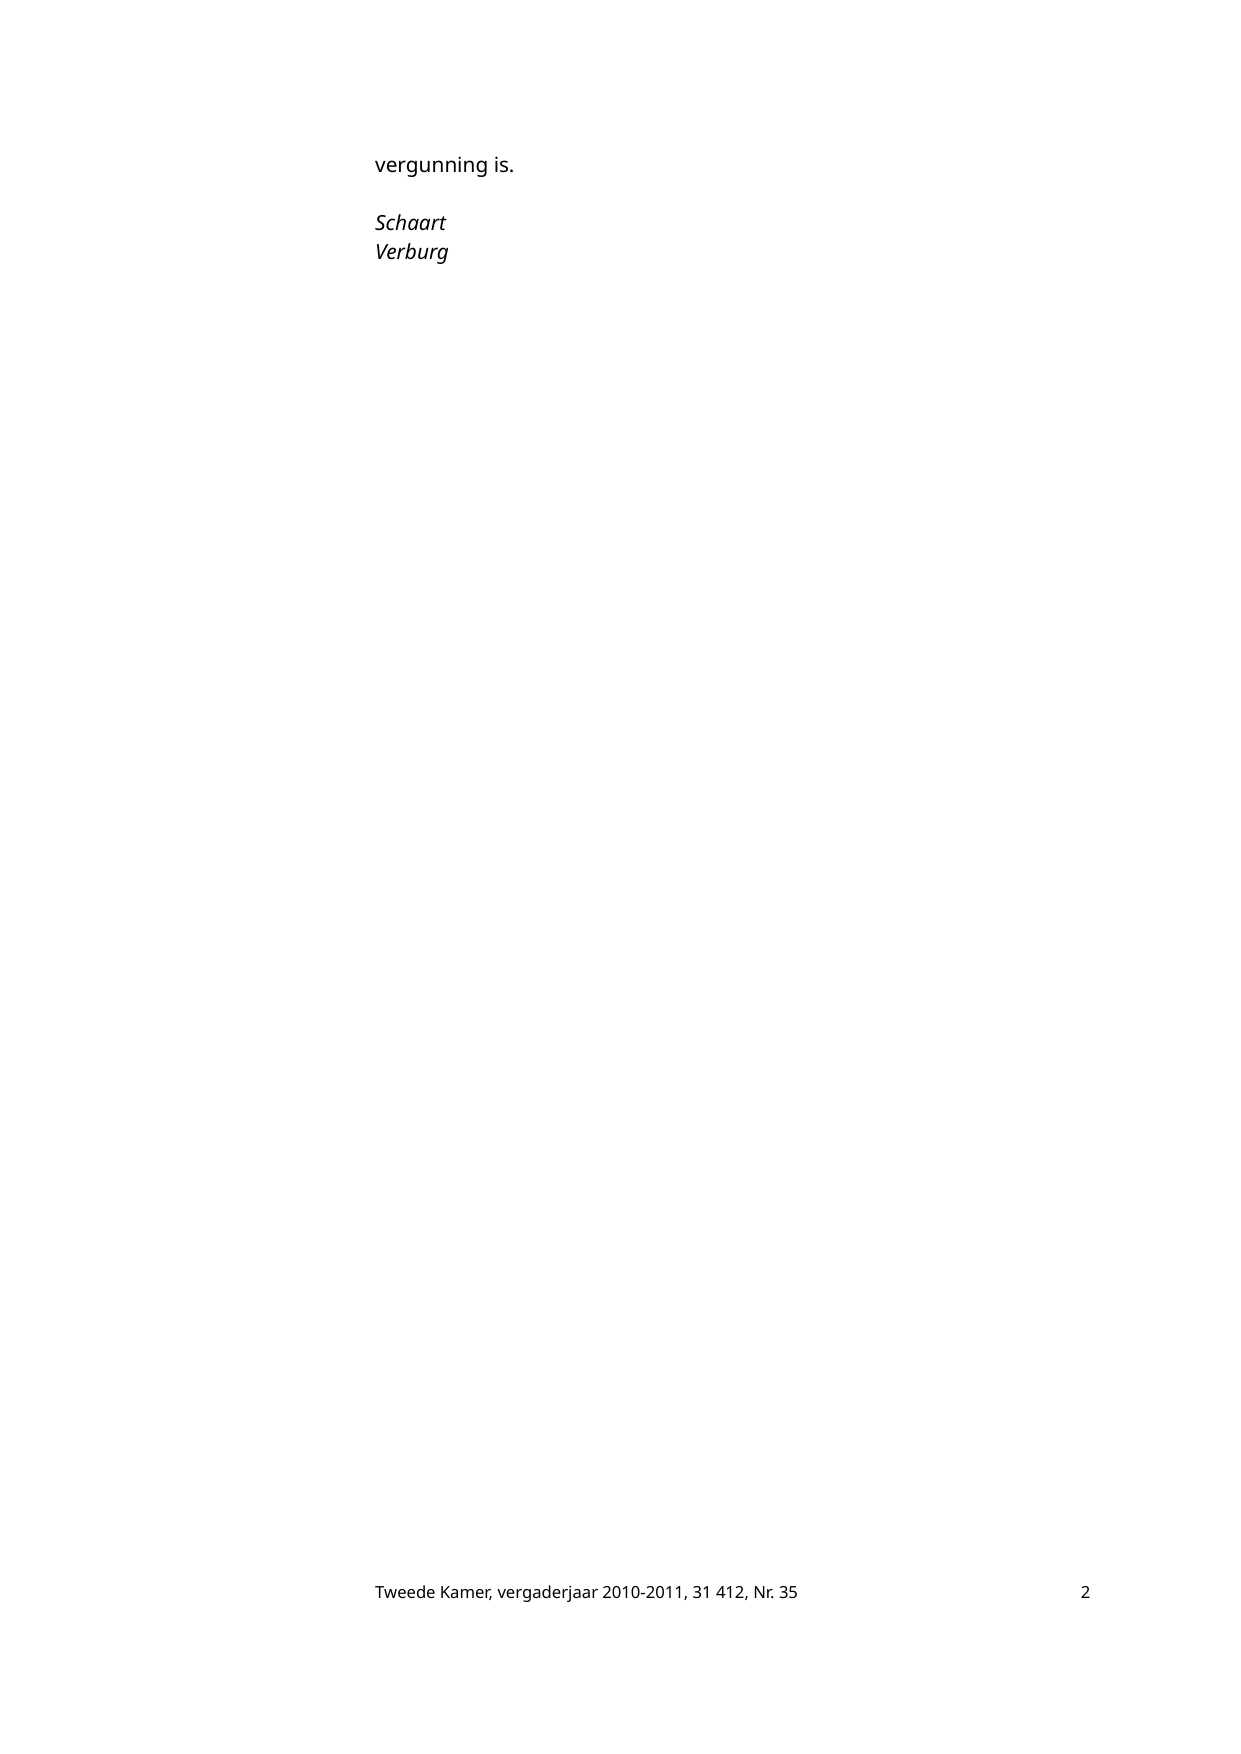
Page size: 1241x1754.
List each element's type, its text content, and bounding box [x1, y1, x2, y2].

text vergunning is. [375, 150, 1090, 178]
text Verburg [375, 237, 1090, 265]
text Schaart [375, 208, 1090, 237]
